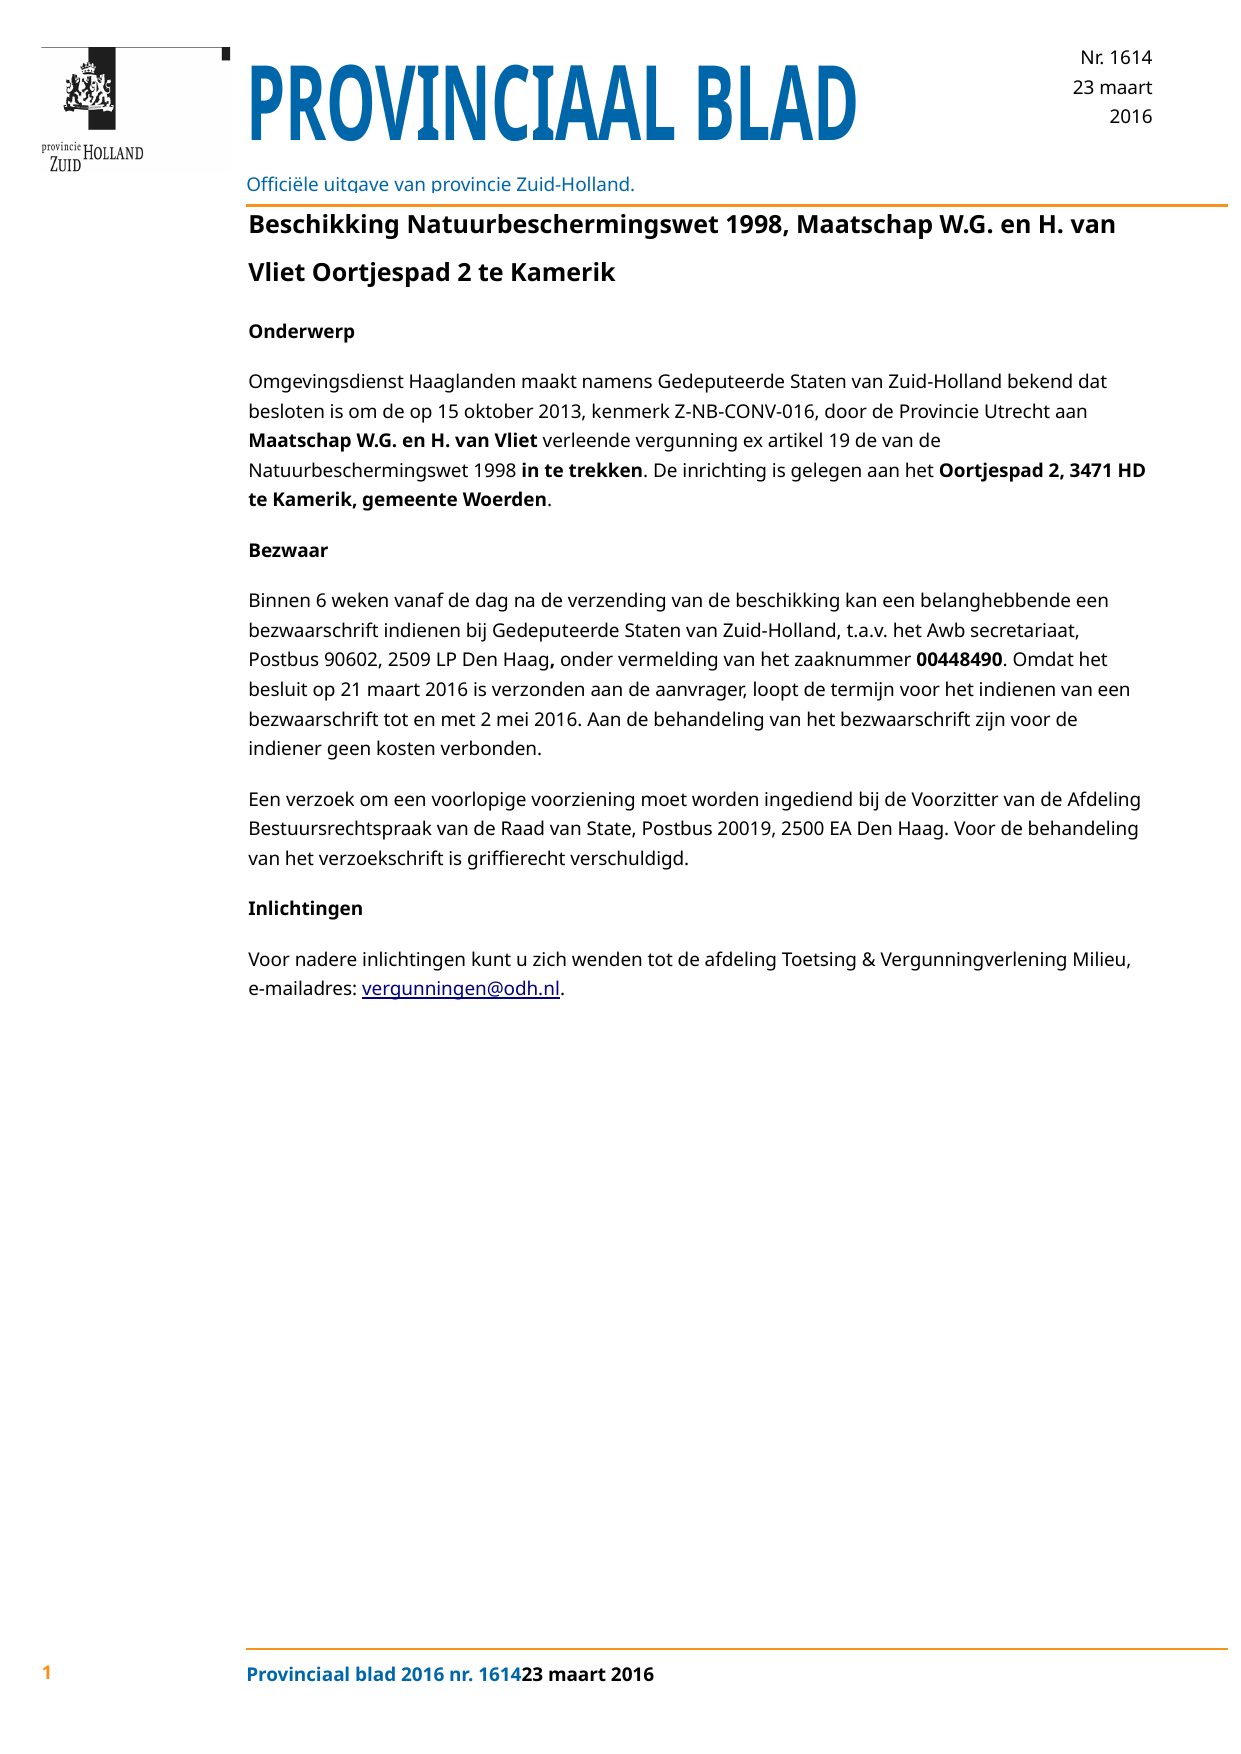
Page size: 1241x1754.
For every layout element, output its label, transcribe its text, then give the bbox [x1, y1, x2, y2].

picture [41, 47, 231, 172]
text Een verzoek om een voorlopige voorziening moet worden ingediend bij de Voorzitter van de Afdeling Bestuursrechtspraak van de Raad van State, Postbus 20019, 2500 EA Den Haag. Voor de behandeling van het verzoekschrift is griffierecht verschuldigd. [248, 786, 1152, 871]
text Onderwerp [248, 318, 1152, 344]
text Binnen 6 weken vanaf de dag na de verzending van de beschikking kan een belanghebbende een bezwaarschrift indienen bij Gedeputeerde Staten van Zuid-Holland, t.a.v. het Awb secretariaat, Postbus 90602, 2509 LP Den Haag, onder vermelding van het zaaknummer 00448490. Omdat het besluit op 21 maart 2016 is verzonden aan de aanvrager, loopt de termijn voor het indienen van een bezwaarschrift tot en met 2 mei 2016. Aan de behandeling van het bezwaarschrift zijn voor de indiener geen kosten verbonden. [248, 587, 1152, 761]
text Omgevingsdienst Haaglanden maakt namens Gedeputeerde Staten van Zuid-Holland bekend dat besloten is om de op 15 oktober 2013, kenmerk Z-NB-CONV-016, door de Provincie Utrecht aan Maatschap W.G. en H. van Vliet verleende vergunning ex artikel 19 de van de Natuurbeschermingswet 1998 in te trekken. De inrichting is gelegen aan het Oortjespad 2, 3471 HD te Kamerik, gemeente Woerden. [248, 368, 1152, 512]
text Bezwaar [248, 537, 1152, 563]
text Inlichtingen [248, 895, 1152, 921]
text Voor nadere inlichtingen kunt u zich wenden tot de afdeling Toetsing & Vergunningverlening Milieu, e-mailadres: vergunningen@odh.nl. [248, 946, 1152, 1001]
text Beschikking Natuurbeschermingswet 1998, Maatschap W.G. en H. van Vliet Oortjespad 2 te Kamerik [248, 207, 1152, 288]
